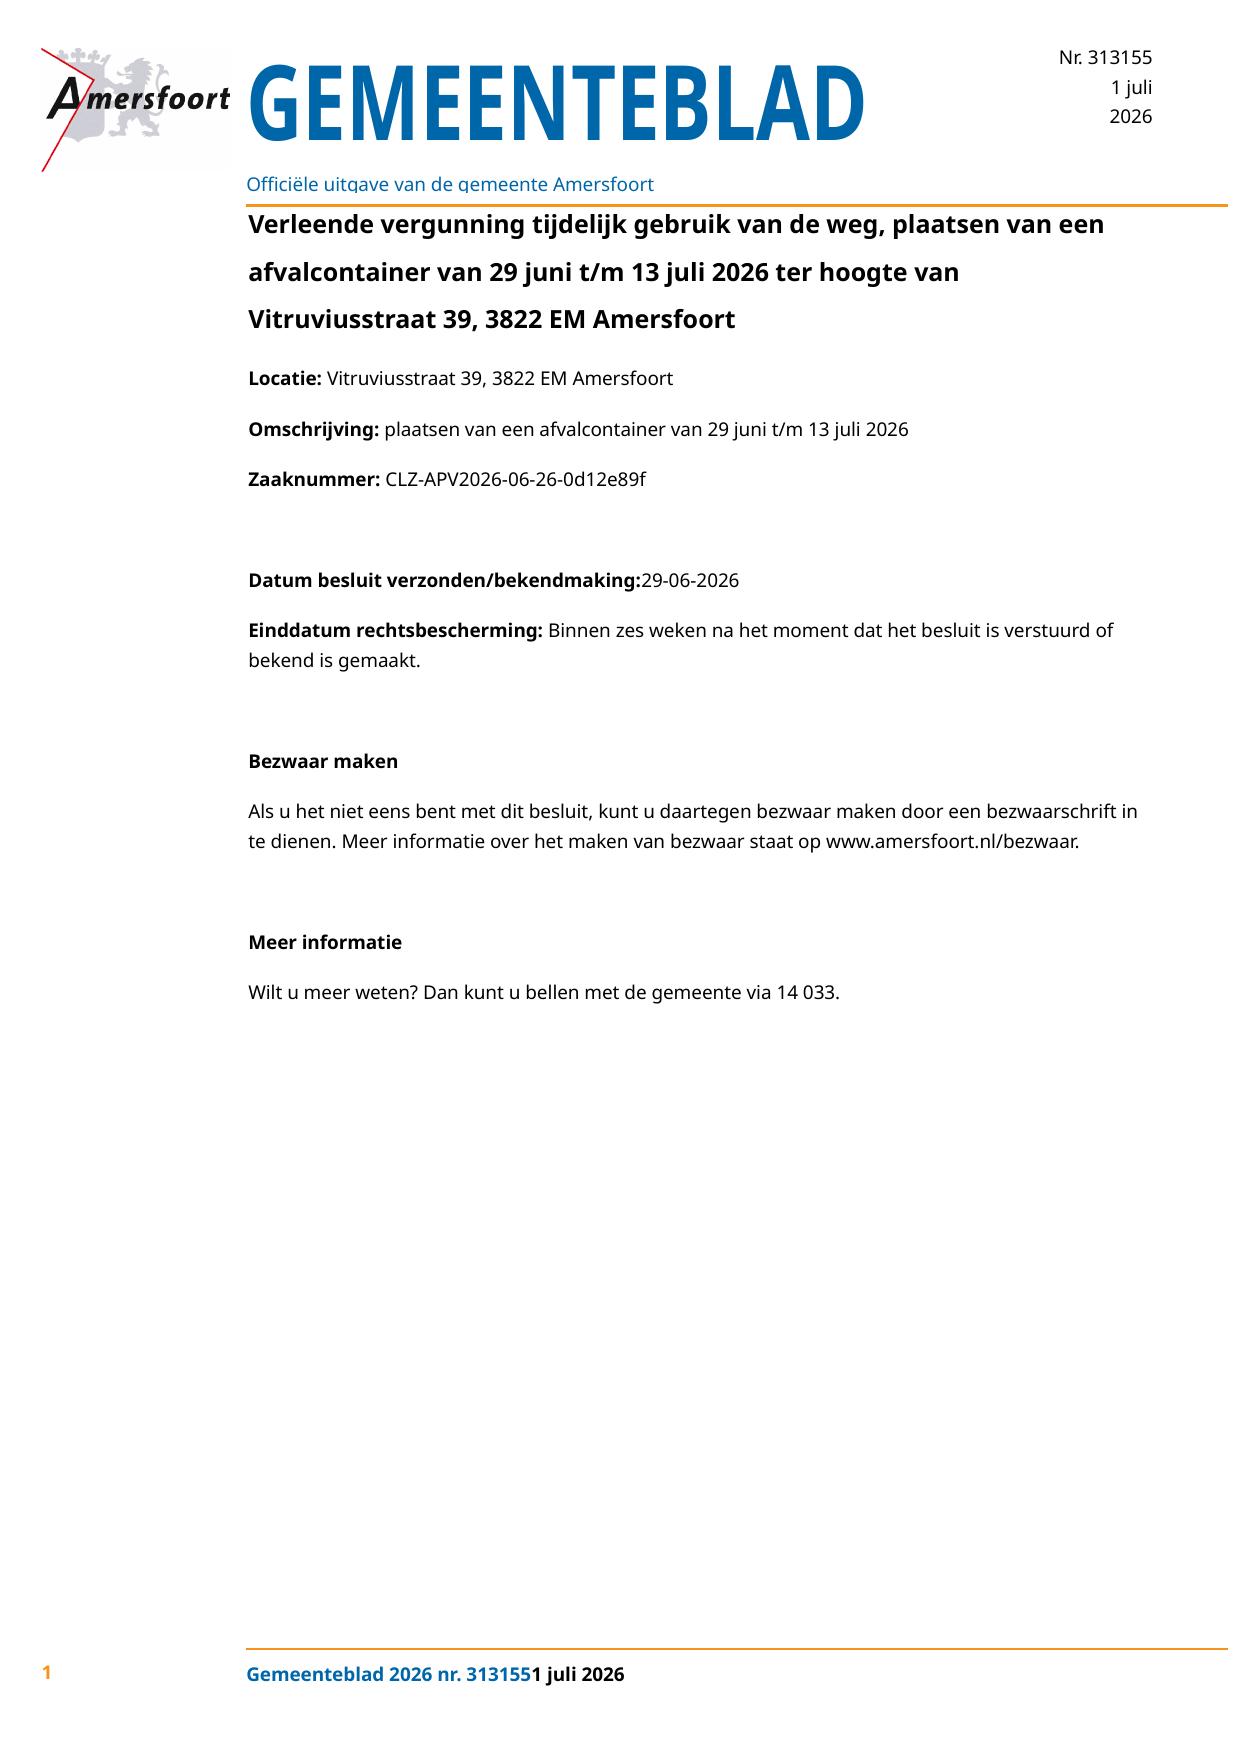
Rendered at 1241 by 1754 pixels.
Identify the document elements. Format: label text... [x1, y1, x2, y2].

text Zaaknummer: CLZ-APV2026-06-26-0d12e89f [248, 466, 1152, 492]
text Als u het niet eens bent met dit besluit, kunt u daartegen bezwaar maken door een bezwaarschrift in te dienen. Meer informatie over het maken van bezwaar staat op www.amersfoort.nl/bezwaar. [248, 798, 1152, 854]
text Omschrijving: plaatsen van een afvalcontainer van 29 juni t/m 13 juli 2026 [248, 416, 1152, 442]
text Wilt u meer weten? Dan kunt u bellen met de gemeente via 14 033. [248, 979, 1152, 1005]
text Einddatum rechtsbescherming: Binnen zes weken na het moment dat het besluit is verstuurd of bekend is gemaakt. [248, 618, 1152, 673]
text Verleende vergunning tijdelijk gebruik van de weg, plaatsen van een afvalcontainer van 29 juni t/m 13 juli 2026 ter hoogte van Vitruviusstraat 39, 3822 EM Amersfoort [248, 207, 1152, 336]
text Datum besluit verzonden/bekendmaking:29-06-2026 [248, 567, 1152, 593]
text Meer informatie [248, 929, 1152, 954]
picture [41, 47, 231, 172]
text Locatie: Vitruviusstraat 39, 3822 EM Amersfoort [248, 366, 1152, 391]
text Bezwaar maken [248, 748, 1152, 774]
